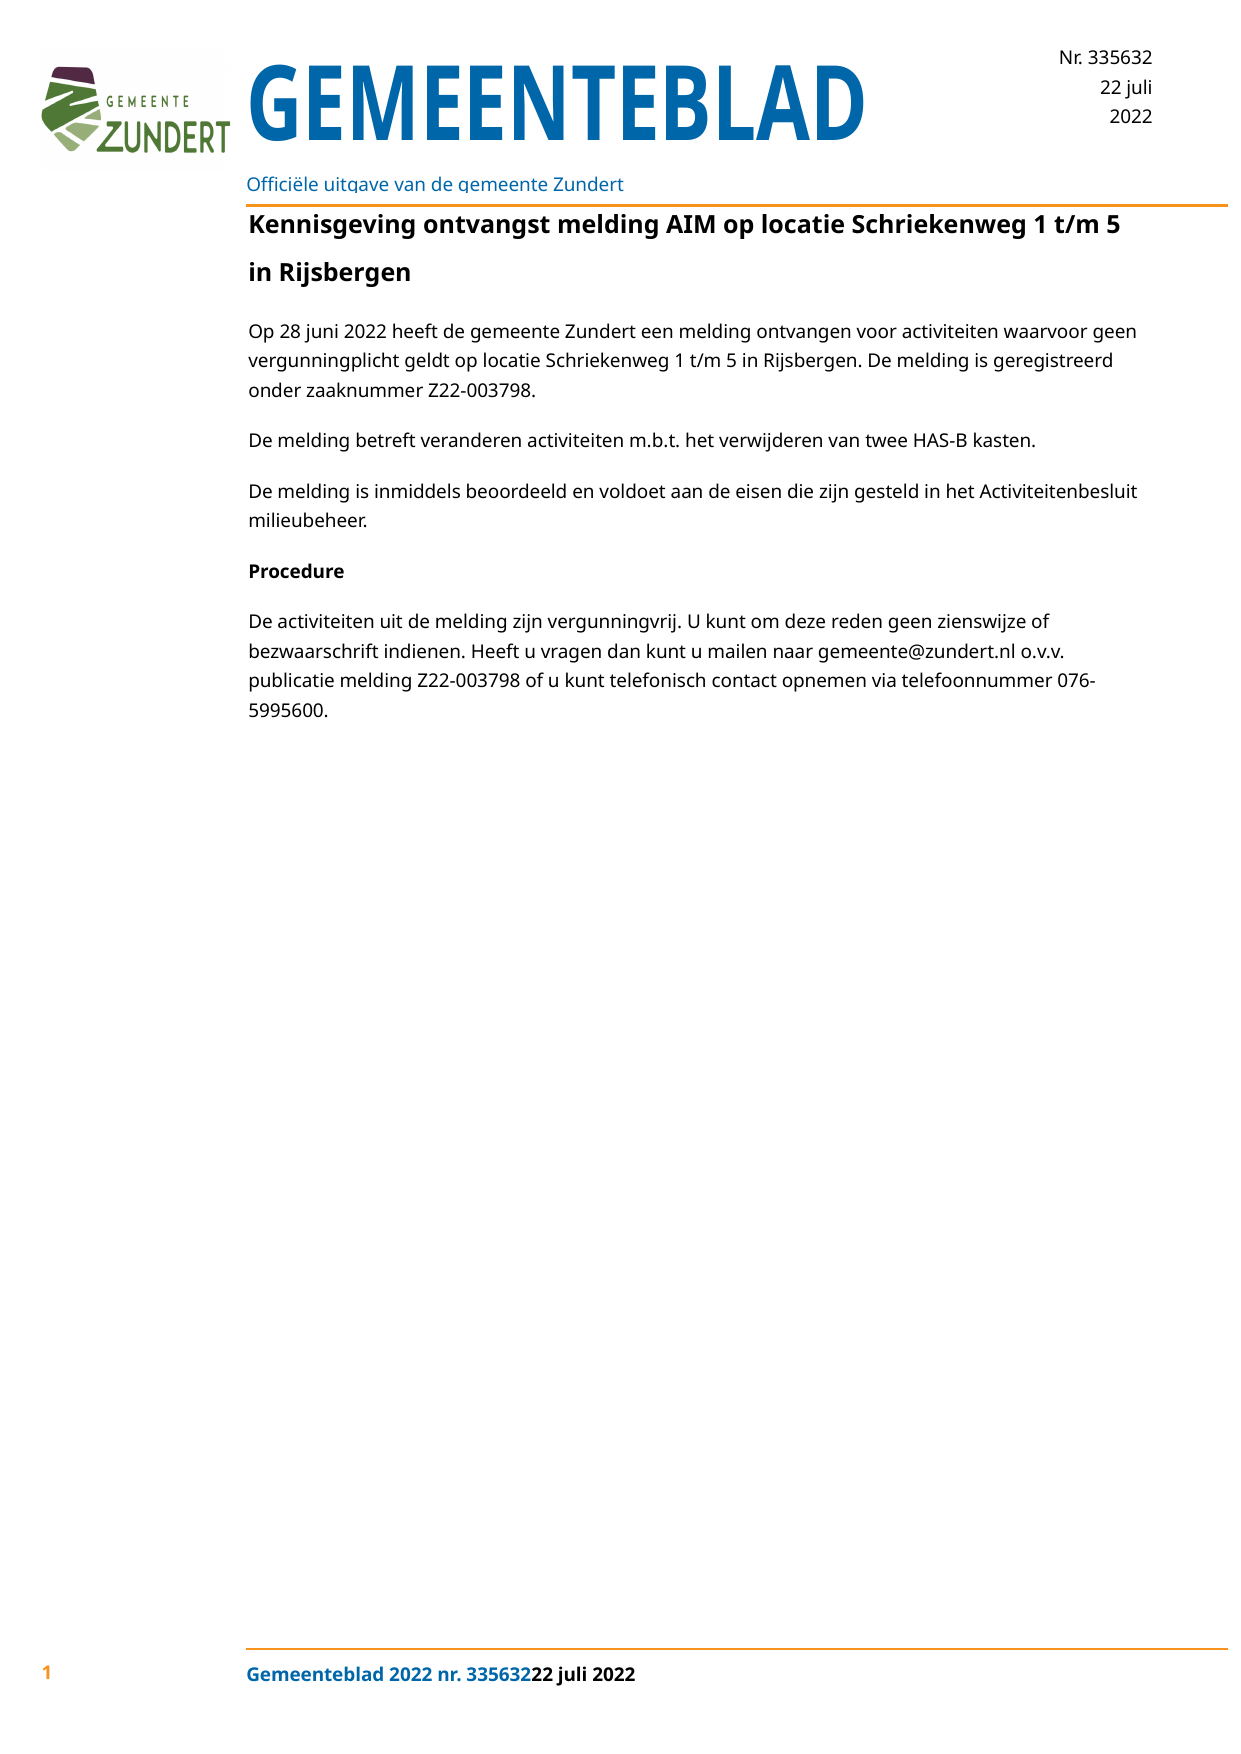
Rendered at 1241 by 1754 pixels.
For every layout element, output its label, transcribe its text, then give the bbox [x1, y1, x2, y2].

text Kennisgeving ontvangst melding AIM op locatie Schriekenweg 1 t/m 5 in Rijsbergen [248, 207, 1152, 288]
text Op 28 juni 2022 heeft de gemeente Zundert een melding ontvangen voor activiteiten waarvoor geen vergunningplicht geldt op locatie Schriekenweg 1 t/m 5 in Rijsbergen. De melding is geregistreerd onder zaaknummer Z22-003798. [248, 318, 1152, 403]
picture [41, 47, 231, 172]
text De activiteiten uit de melding zijn vergunningvrij. U kunt om deze reden geen zienswijze of bezwaarschrift indienen. Heeft u vragen dan kunt u mailen naar gemeente@zundert.nl o.v.v. publicatie melding Z22-003798 of u kunt telefonisch contact opnemen via telefoonnummer 076-5995600. [248, 608, 1152, 723]
text De melding is inmiddels beoordeeld en voldoet aan de eisen die zijn gesteld in het Activiteitenbesluit milieubeheer. [248, 478, 1152, 533]
text De melding betreft veranderen activiteiten m.b.t. het verwijderen van twee HAS-B kasten. [248, 427, 1152, 453]
text Procedure [248, 558, 1152, 584]
